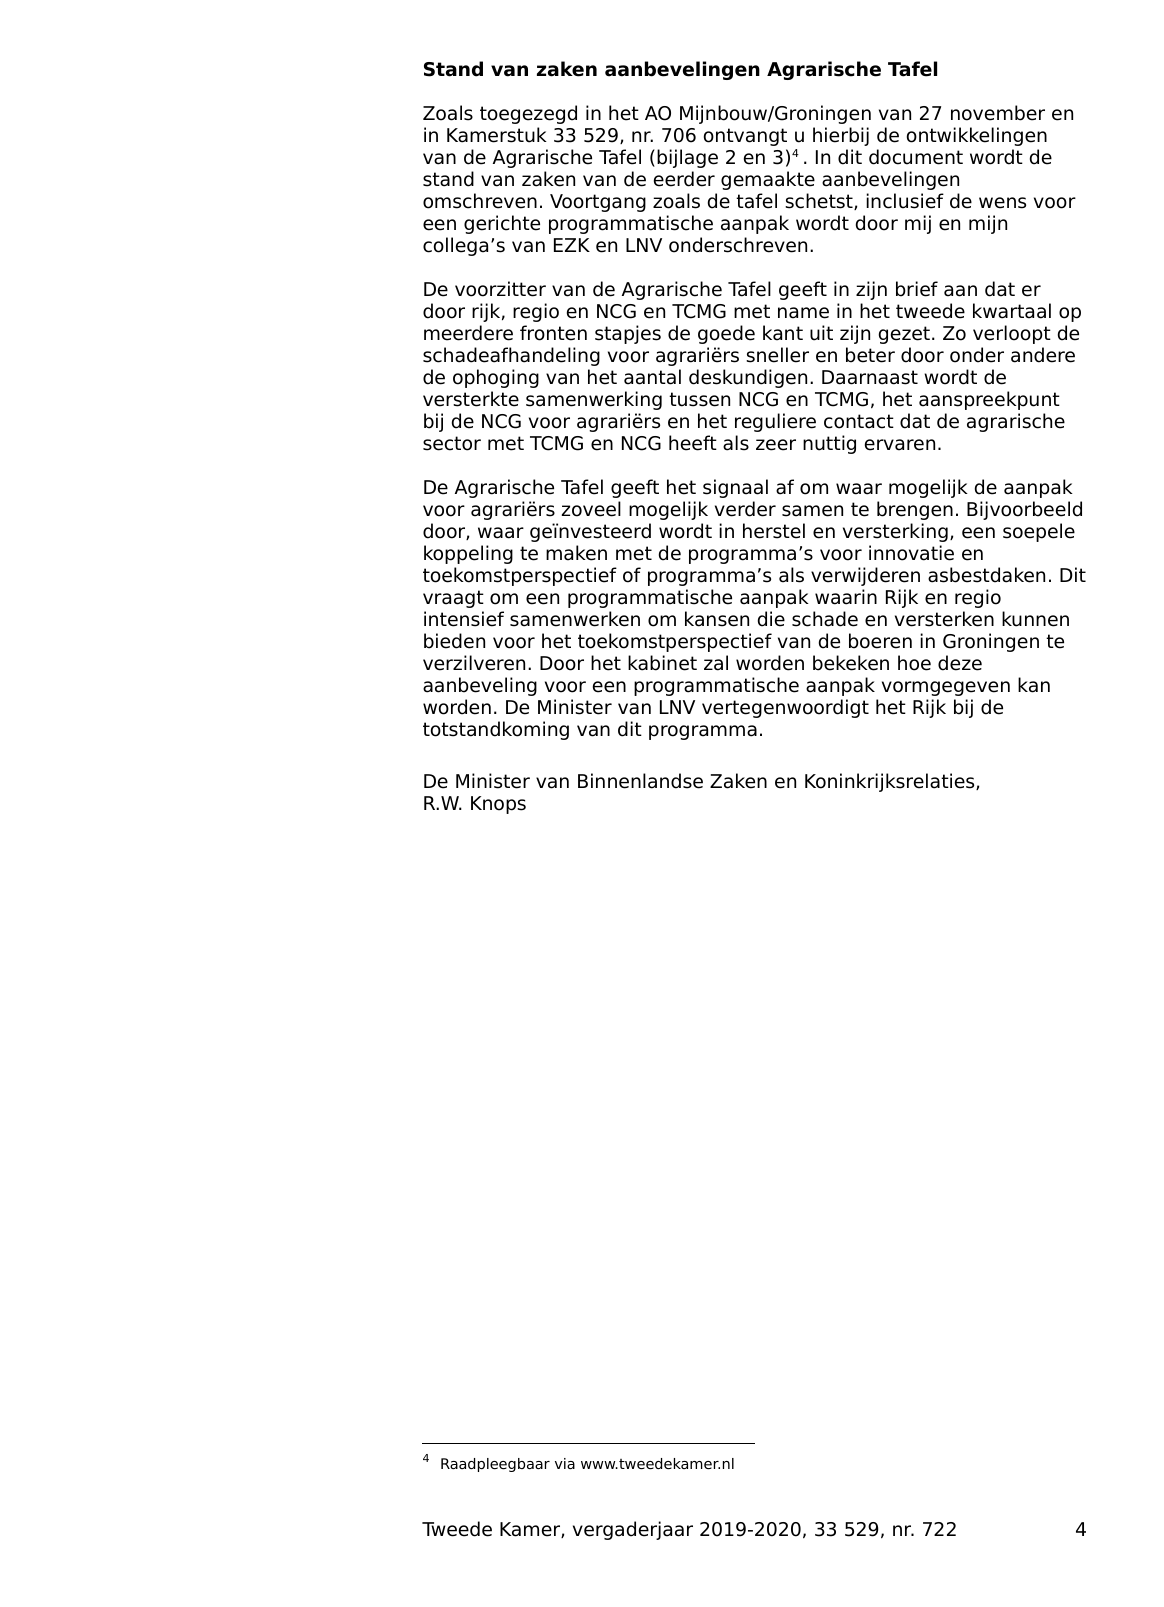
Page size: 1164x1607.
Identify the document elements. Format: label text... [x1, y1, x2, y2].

text Raadpleegbaar via www.tweedekamer.nl [422, 1452, 1087, 1474]
text De Minister van Binnenlandse Zaken en Koninkrijksrelaties, R.W. Knops [422, 771, 1087, 815]
text Zoals toegezegd in het AO Mijnbouw/Groningen van 27 november en in Kamerstuk 33 529, nr. 706 ontvangt u hierbij de ontwikkelingen van de Agrarische Tafel (bijlage 2 en 3). In dit document wordt de stand van zaken van de eerder gemaakte aanbevelingen omschreven. Voortgang zoals de tafel schetst, inclusief de wens voor een gerichte programmatische aanpak wordt door mij en mijn collega’s van EZK en LNV onderschreven. [422, 103, 1087, 257]
subtitle Stand van zaken aanbevelingen Agrarische Tafel [422, 59, 1087, 81]
text De Agrarische Tafel geeft het signaal af om waar mogelijk de aanpak voor agrariërs zoveel mogelijk verder samen te brengen. Bijvoorbeeld door, waar geïnvesteerd wordt in herstel en versterking, een soepele koppeling te maken met de programma’s voor innovatie en toekomstperspectief of programma’s als verwijderen asbestdaken. Dit vraagt om een programmatische aanpak waarin Rijk en regio intensief samenwerken om kansen die schade en versterken kunnen bieden voor het toekomstperspectief van de boeren in Groningen te verzilveren. Door het kabinet zal worden bekeken hoe deze aanbeveling voor een programmatische aanpak vormgegeven kan worden. De Minister van LNV vertegenwoordigt het Rijk bij de totstandkoming van dit programma. [422, 477, 1087, 741]
text De voorzitter van de Agrarische Tafel geeft in zijn brief aan dat er door rijk, regio en NCG en TCMG met name in het tweede kwartaal op meerdere fronten stapjes de goede kant uit zijn gezet. Zo verloopt de schadeafhandeling voor agrariërs sneller en beter door onder andere de ophoging van het aantal deskundigen. Daarnaast wordt de versterkte samenwerking tussen NCG en TCMG, het aanspreekpunt bij de NCG voor agrariërs en het reguliere contact dat de agrarische sector met TCMG en NCG heeft als zeer nuttig ervaren. [422, 279, 1087, 455]
